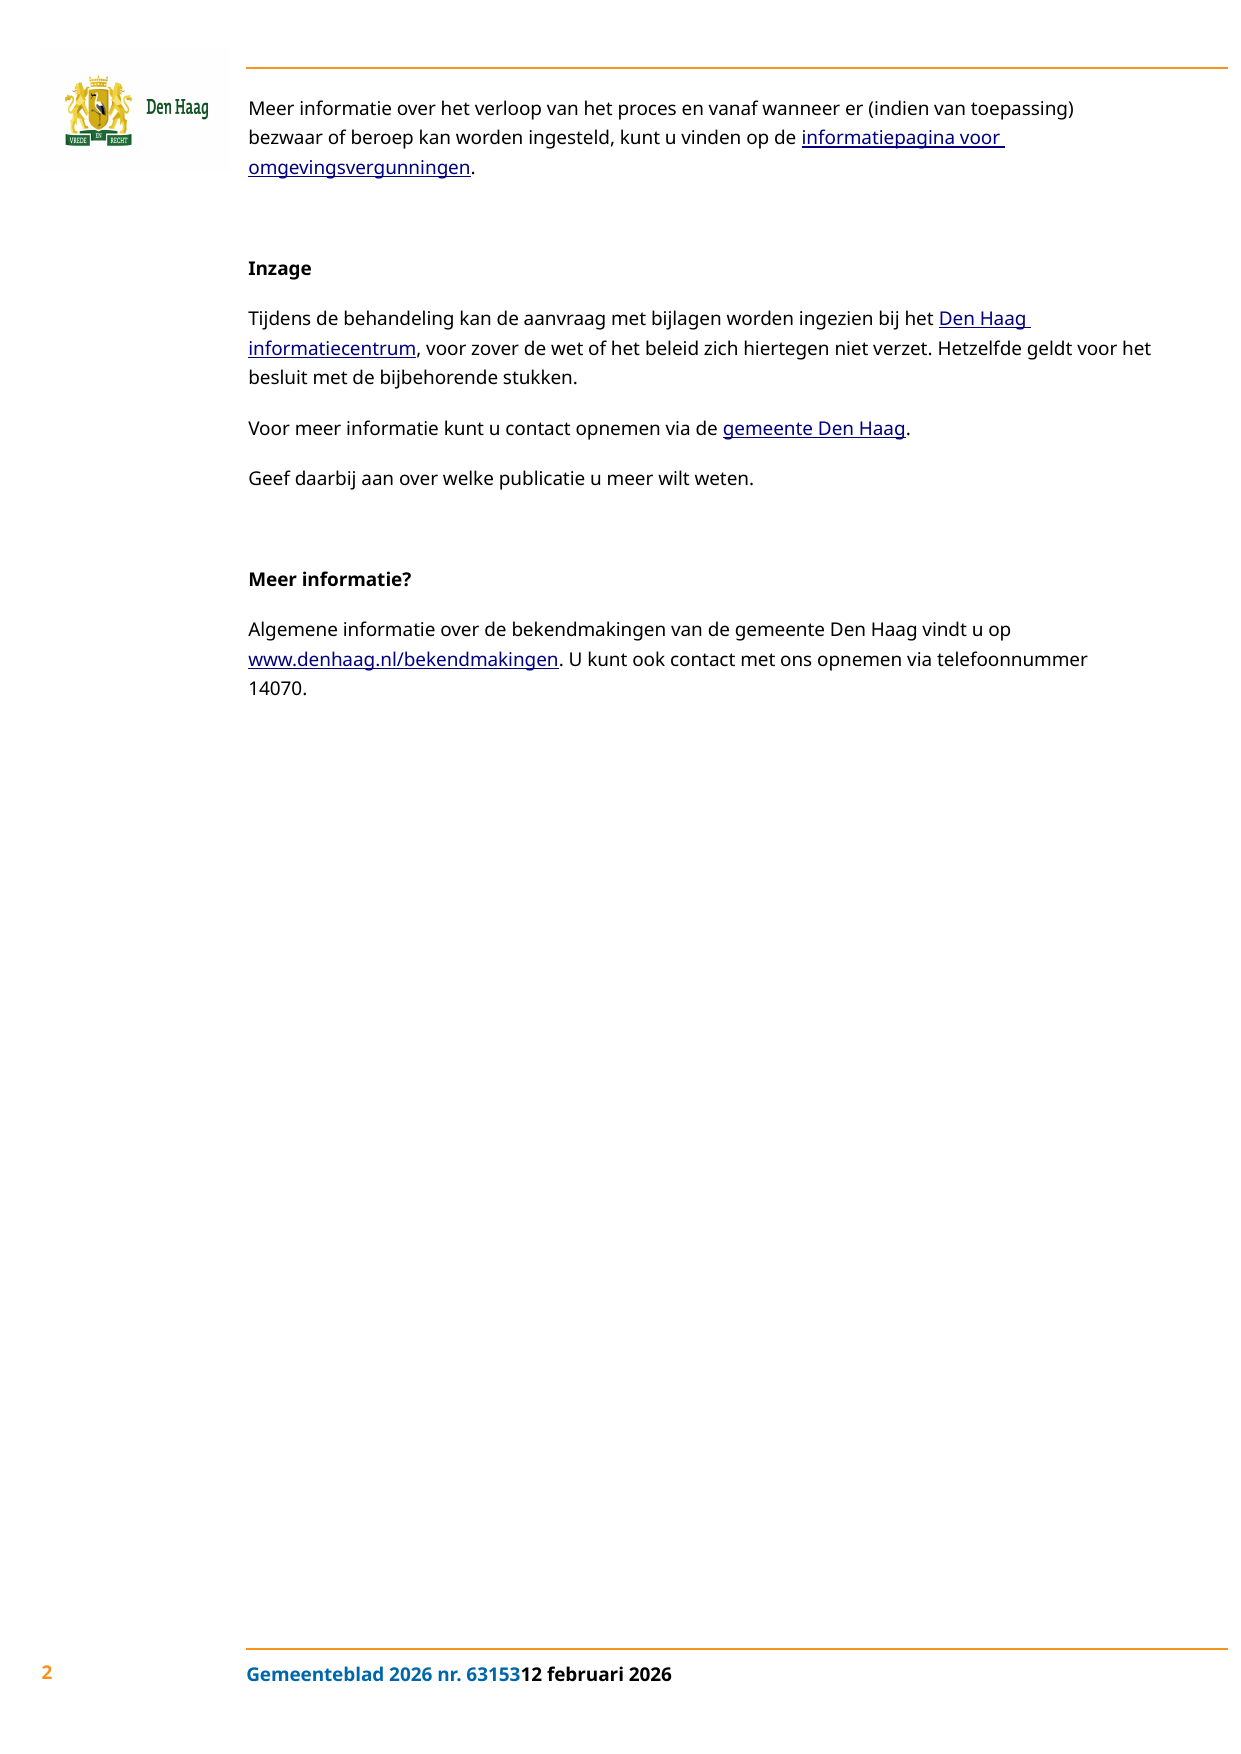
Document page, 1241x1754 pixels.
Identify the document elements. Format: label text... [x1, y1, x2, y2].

text Tijdens de behandeling kan de aanvraag met bijlagen worden ingezien bij het Den Haag informatiecentrum, voor zover de wet of het beleid zich hiertegen niet verzet. Hetzelfde geldt voor het besluit met de bijbehorende stukken. [248, 305, 1152, 390]
text Geef daarbij aan over welke publicatie u meer wilt weten. [248, 465, 1152, 491]
text Algemene informatie over de bekendmakingen van de gemeente Den Haag vindt u op www.denhaag.nl/bekendmakingen. U kunt ook contact met ons opnemen via telefoonnummer 14070. [248, 616, 1152, 701]
text Voor meer informatie kunt u contact opnemen via de gemeente Den Haag. [248, 415, 1152, 441]
text Meer informatie? [248, 566, 1152, 592]
text Inzage [248, 255, 1152, 281]
text Meer informatie over het verloop van het proces en vanaf wanneer er (indien van toepassing) bezwaar of beroep kan worden ingesteld, kunt u vinden op de informatiepagina voor omgevingsvergunningen. [248, 95, 1152, 180]
picture [41, 47, 231, 172]
